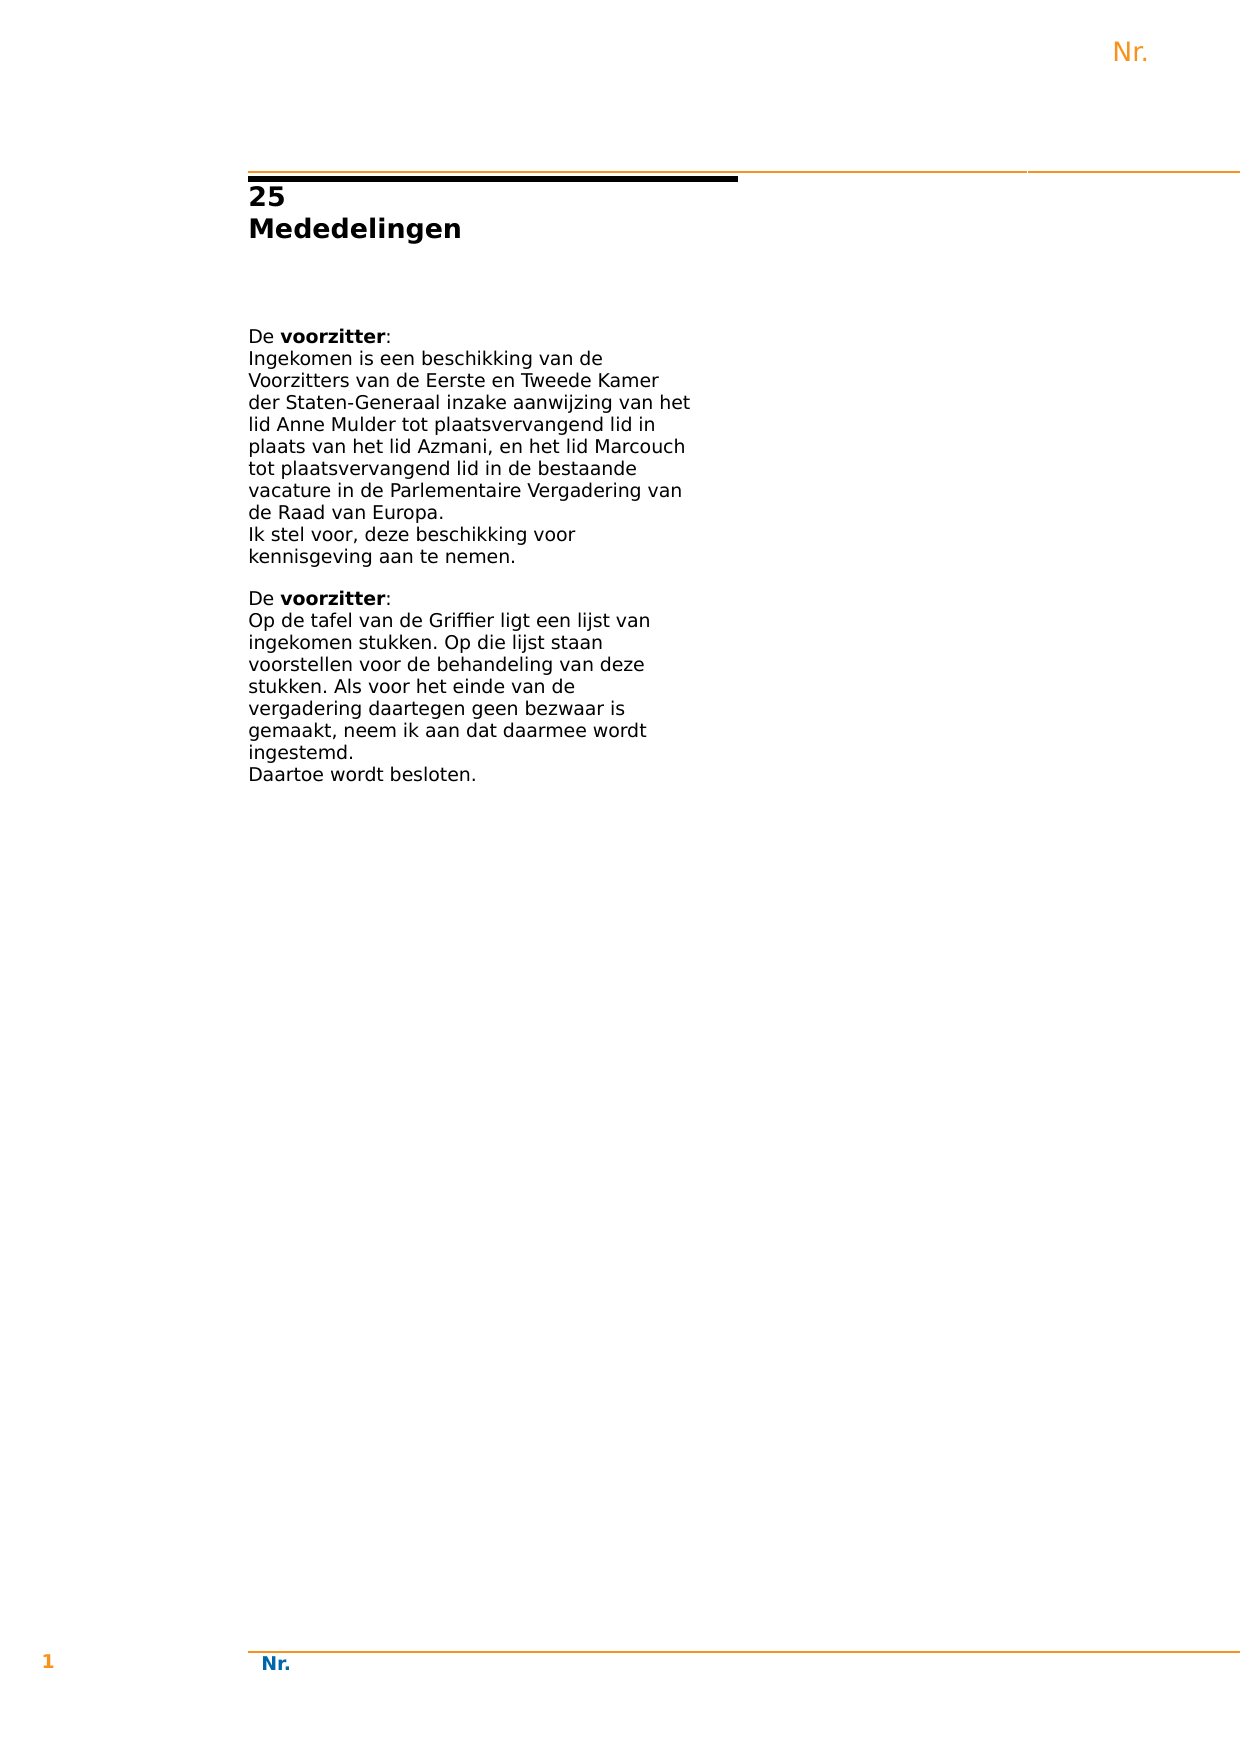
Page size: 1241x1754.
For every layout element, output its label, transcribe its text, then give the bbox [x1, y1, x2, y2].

text Op de tafel van de Griffier ligt een lijst van ingekomen stukken. Op die lijst staan voorstellen voor de behandeling van deze stukken. Als voor het einde van de vergadering daartegen geen bezwaar is gemaakt, neem ik aan dat daarmee wordt ingestemd. [248, 610, 691, 764]
text De voorzitter: [248, 326, 691, 348]
text Ingekomen is een beschikking van de Voorzitters van de Eerste en Tweede Kamer der Staten-Generaal inzake aanwijzing van het lid Anne Mulder tot plaatsvervangend lid in plaats van het lid Azmani, en het lid Marcouch tot plaatsvervangend lid in de bestaande vacature in de Parlementaire Vergadering van de Raad van Europa. [248, 348, 691, 524]
text Ik stel voor, deze beschikking voor kennisgeving aan te nemen. [248, 524, 691, 568]
text Daartoe wordt besloten. [248, 764, 691, 786]
title 25 Mededelingen [248, 182, 691, 244]
text De voorzitter: [248, 588, 691, 610]
